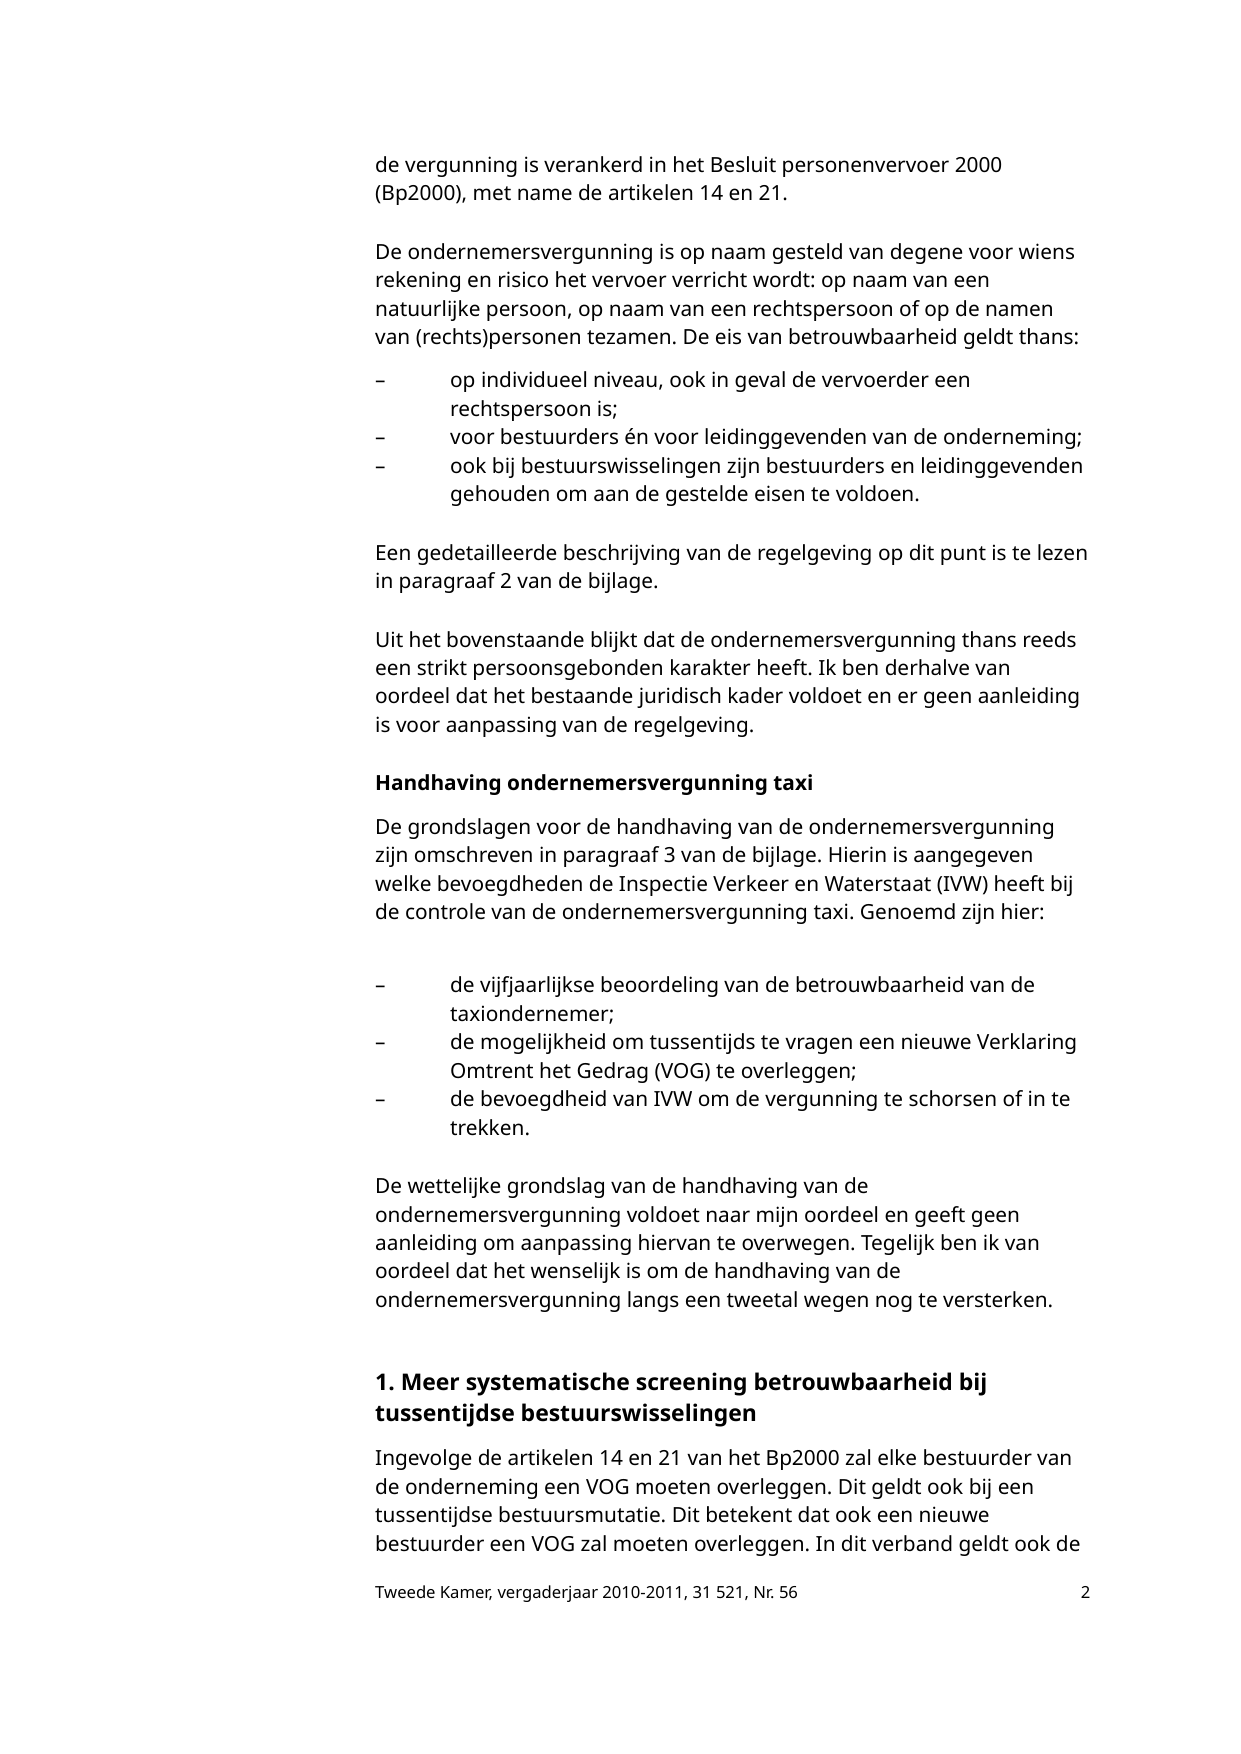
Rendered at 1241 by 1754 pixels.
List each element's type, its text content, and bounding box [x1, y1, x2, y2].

text Een gedetailleerde beschrijving van de regelgeving op dit punt is te lezen in paragraaf 2 van de bijlage. [375, 538, 1090, 595]
text De grondslagen voor de handhaving van de ondernemersvergunning zijn omschreven in paragraaf 3 van de bijlage. Hierin is aangegeven welke bevoegdheden de Inspectie Verkeer en Waterstaat (IVW) heeft bij de controle van de ondernemersvergunning taxi. Genoemd zijn hier: [375, 812, 1090, 926]
list de mogelijkheid om tussentijds te vragen een nieuwe Verklaring Omtrent het Gedrag (VOG) te overleggen; [375, 1027, 1090, 1084]
list de bevoegdheid van IVW om de vergunning te schorsen of in te trekken. [375, 1084, 1090, 1141]
list op individueel niveau, ook in geval de vervoerder een rechtspersoon is; [375, 366, 1090, 422]
text de vergunning is verankerd in het Besluit personenvervoer 2000 (Bp2000), met name de artikelen 14 en 21. [375, 150, 1090, 207]
text De wettelijke grondslag van de handhaving van de ondernemersvergunning voldoet naar mijn oordeel en geeft geen aanleiding om aanpassing hiervan te overwegen. Tegelijk ben ik van oordeel dat het wenselijk is om de handhaving van de ondernemersvergunning langs een tweetal wegen nog te versterken. [375, 1171, 1090, 1313]
list ook bij bestuurswisselingen zijn bestuurders en leidinggevenden gehouden om aan de gestelde eisen te voldoen. [375, 451, 1090, 508]
subtitle 1. Meer systematische screening betrouwbaarheid bij tussentijdse bestuurswisselingen [375, 1366, 1090, 1428]
text Uit het bovenstaande blijkt dat de ondernemersvergunning thans reeds een strikt persoonsgebonden karakter heeft. Ik ben derhalve van oordeel dat het bestaande juridisch kader voldoet en er geen aanleiding is voor aanpassing van de regelgeving. [375, 625, 1090, 738]
text Ingevolge de artikelen 14 en 21 van het Bp2000 zal elke bestuurder van de onderneming een VOG moeten overleggen. Dit geldt ook bij een tussentijdse bestuursmutatie. Dit betekent dat ook een nieuwe bestuurder een VOG zal moeten overleggen. In dit verband geldt ook de [375, 1443, 1090, 1557]
text De ondernemersvergunning is op naam gesteld van degene voor wiens rekening en risico het vervoer verricht wordt: op naam van een natuurlijke persoon, op naam van een rechtspersoon of op de namen van (rechts)personen tezamen. De eis van betrouwbaarheid geldt thans: [375, 237, 1090, 351]
list voor bestuurders én voor leidinggevenden van de onderneming; [375, 422, 1090, 451]
list de vijfjaarlijkse beoordeling van de betrouwbaarheid van de taxiondernemer; [375, 971, 1090, 1027]
text Handhaving ondernemersvergunning taxi [375, 768, 1090, 797]
